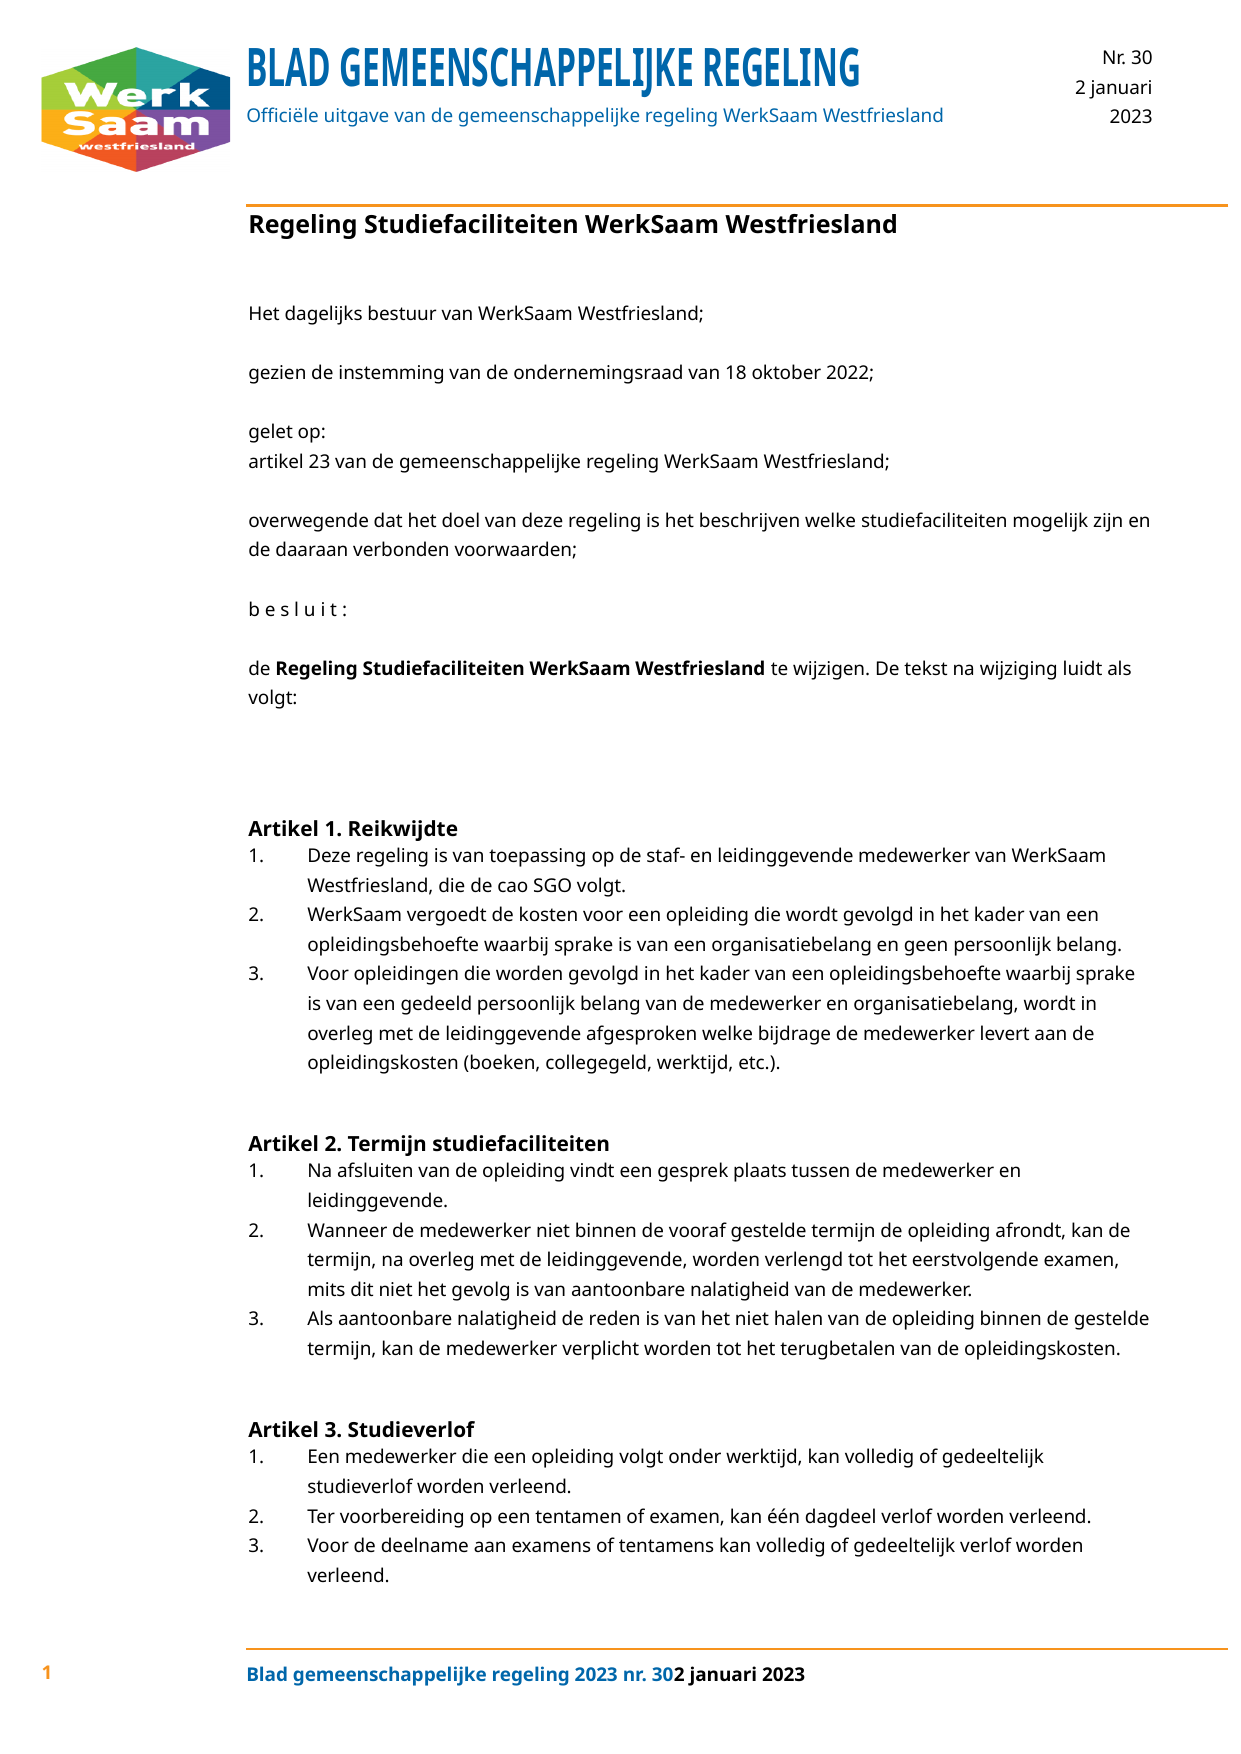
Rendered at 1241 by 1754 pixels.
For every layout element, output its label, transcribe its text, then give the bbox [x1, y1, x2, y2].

list Een medewerker die een opleiding volgt onder werktijd, kan volledig of gedeeltelijk studieverlof worden verleend. [248, 1444, 1152, 1499]
text Artikel 2. Termijn studiefaciliteiten [248, 1129, 1152, 1158]
list Wanneer de medewerker niet binnen de vooraf gestelde termijn de opleiding afrondt, kan de termijn, na overleg met de leidinggevende, worden verlengd tot het eerstvolgende examen, mits dit niet het gevolg is van aantoonbare nalatigheid van de medewerker. [248, 1217, 1152, 1302]
list Als aantoonbare nalatigheid de reden is van het niet halen van de opleiding binnen de gestelde termijn, kan de medewerker verplicht worden tot het terugbetalen van de opleidingskosten. [248, 1306, 1152, 1361]
text overwegende dat het doel van deze regeling is het beschrijven welke studiefaciliteiten mogelijk zijn en de daaraan verbonden voorwaarden; [248, 507, 1152, 562]
text Het dagelijks bestuur van WerkSaam Westfriesland; [248, 300, 1152, 326]
text gezien de instemming van de ondernemingsraad van 18 oktober 2022; [248, 359, 1152, 385]
text Artikel 3. Studieverlof [248, 1415, 1152, 1444]
list Deze regeling is van toepassing op de staf- en leidinggevende medewerker van WerkSaam Westfriesland, die de cao SGO volgt. [248, 842, 1152, 897]
text artikel 23 van de gemeenschappelijke regeling WerkSaam Westfriesland; [248, 448, 1152, 473]
text b e s l u i t : [248, 596, 1152, 621]
text de Regeling Studiefaciliteiten WerkSaam Westfriesland te wijzigen. De tekst na wijziging luidt als volgt: [248, 655, 1152, 710]
picture [41, 47, 231, 172]
list Na afsluiten van de opleiding vindt een gesprek plaats tussen de medewerker en leidinggevende. [248, 1158, 1152, 1213]
text Regeling Studiefaciliteiten WerkSaam Westfriesland [248, 207, 1152, 241]
list Voor opleidingen die worden gevolgd in het kader van een opleidingsbehoefte waarbij sprake is van een gedeeld persoonlijk belang van de medewerker en organisatiebelang, wordt in overleg met de leidinggevende afgesproken welke bijdrage de medewerker levert aan de opleidingskosten (boeken, collegegeld, werktijd, etc.). [248, 961, 1152, 1075]
list Ter voorbereiding op een tentamen of examen, kan één dagdeel verlof worden verleend. [248, 1503, 1152, 1528]
list WerkSaam vergoedt de kosten voor een opleiding die wordt gevolgd in het kader van een opleidingsbehoefte waarbij sprake is van een organisatiebelang en geen persoonlijk belang. [248, 901, 1152, 957]
text Artikel 1. Reikwijdte [248, 814, 1152, 842]
text gelet op: [248, 418, 1152, 444]
list Voor de deelname aan examens of tentamens kan volledig of gedeeltelijk verlof worden verleend. [248, 1532, 1152, 1588]
